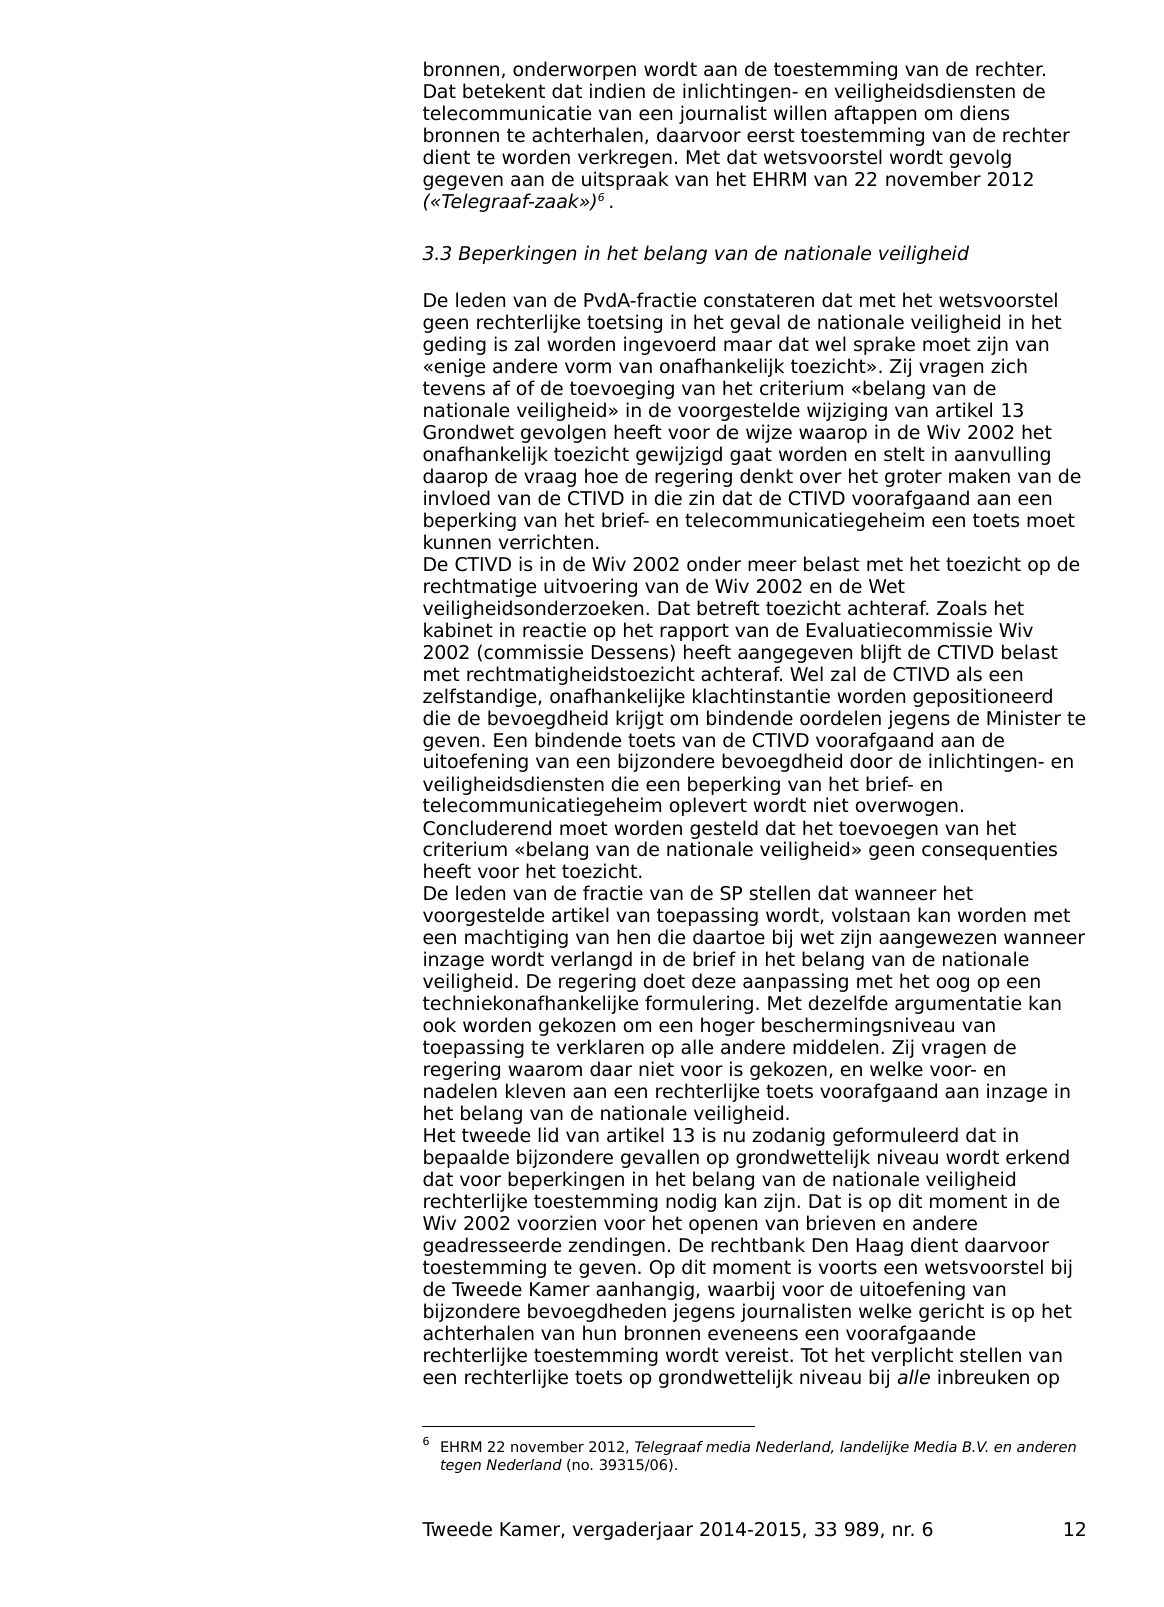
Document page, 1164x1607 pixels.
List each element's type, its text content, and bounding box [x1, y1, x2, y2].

text De leden van de fractie van de SP stellen dat wanneer het voorgestelde artikel van toepassing wordt, volstaan kan worden met een machtiging van hen die daartoe bij wet zijn aangewezen wanneer inzage wordt verlangd in de brief in het belang van de nationale veiligheid. De regering doet deze aanpassing met het oog op een techniekonafhankelijke formulering. Met dezelfde argumentatie kan ook worden gekozen om een hoger beschermingsniveau van toepassing te verklaren op alle andere middelen. Zij vragen de regering waarom daar niet voor is gekozen, en welke voor- en nadelen kleven aan een rechterlijke toets voorafgaand aan inzage in het belang van de nationale veiligheid. [422, 883, 1087, 1125]
text De CTIVD is in de Wiv 2002 onder meer belast met het toezicht op de rechtmatige uitvoering van de Wiv 2002 en de Wet veiligheidsonderzoeken. Dat betreft toezicht achteraf. Zoals het kabinet in reactie op het rapport van de Evaluatiecommissie Wiv 2002 (commissie Dessens) heeft aangegeven blijft de CTIVD belast met rechtmatigheidstoezicht achteraf. Wel zal de CTIVD als een zelfstandige, onafhankelijke klachtinstantie worden gepositioneerd die de bevoegdheid krijgt om bindende oordelen jegens de Minister te geven. Een bindende toets van de CTIVD voorafgaand aan de uitoefening van een bijzondere bevoegdheid door de inlichtingen- en veiligheidsdiensten die een beperking van het brief- en telecommunicatiegeheim oplevert wordt niet overwogen. Concluderend moet worden gesteld dat het toevoegen van het criterium «belang van de nationale veiligheid» geen consequenties heeft voor het toezicht. [422, 554, 1087, 883]
subtitle 3.3 Beperkingen in het belang van de nationale veiligheid [422, 243, 1087, 265]
text bronnen, onderworpen wordt aan de toestemming van de rechter. Dat betekent dat indien de inlichtingen- en veiligheidsdiensten de telecommunicatie van een journalist willen aftappen om diens bronnen te achterhalen, daarvoor eerst toestemming van de rechter dient te worden verkregen. Met dat wetsvoorstel wordt gevolg gegeven aan de uitspraak van het EHRM van 22 november 2012 («Telegraaf-zaak»). [422, 59, 1087, 213]
text De leden van de PvdA-fractie constateren dat met het wetsvoorstel geen rechterlijke toetsing in het geval de nationale veiligheid in het geding is zal worden ingevoerd maar dat wel sprake moet zijn van «enige andere vorm van onafhankelijk toezicht». Zij vragen zich tevens af of de toevoeging van het criterium «belang van de nationale veiligheid» in de voorgestelde wijziging van artikel 13 Grondwet gevolgen heeft voor de wijze waarop in de Wiv 2002 het onafhankelijk toezicht gewijzigd gaat worden en stelt in aanvulling daarop de vraag hoe de regering denkt over het groter maken van de invloed van de CTIVD in die zin dat de CTIVD voorafgaand aan een beperking van het brief- en telecommunicatiegeheim een toets moet kunnen verrichten. [422, 290, 1087, 554]
text Het tweede lid van artikel 13 is nu zodanig geformuleerd dat in bepaalde bijzondere gevallen op grondwettelijk niveau wordt erkend dat voor beperkingen in het belang van de nationale veiligheid rechterlijke toestemming nodig kan zijn. Dat is op dit moment in de Wiv 2002 voorzien voor het openen van brieven en andere geadresseerde zendingen. De rechtbank Den Haag dient daarvoor toestemming te geven. Op dit moment is voorts een wetsvoorstel bij de Tweede Kamer aanhangig, waarbij voor de uitoefening van bijzondere bevoegdheden jegens journalisten welke gericht is op het achterhalen van hun bronnen eveneens een voorafgaande rechterlijke toestemming wordt vereist. Tot het verplicht stellen van een rechterlijke toets op grondwettelijk niveau bij alle inbreuken op [422, 1125, 1087, 1389]
text EHRM 22 november 2012, Telegraaf media Nederland, landelijke Media B.V. en anderen tegen Nederland (no. 39315/06). [422, 1435, 1087, 1474]
